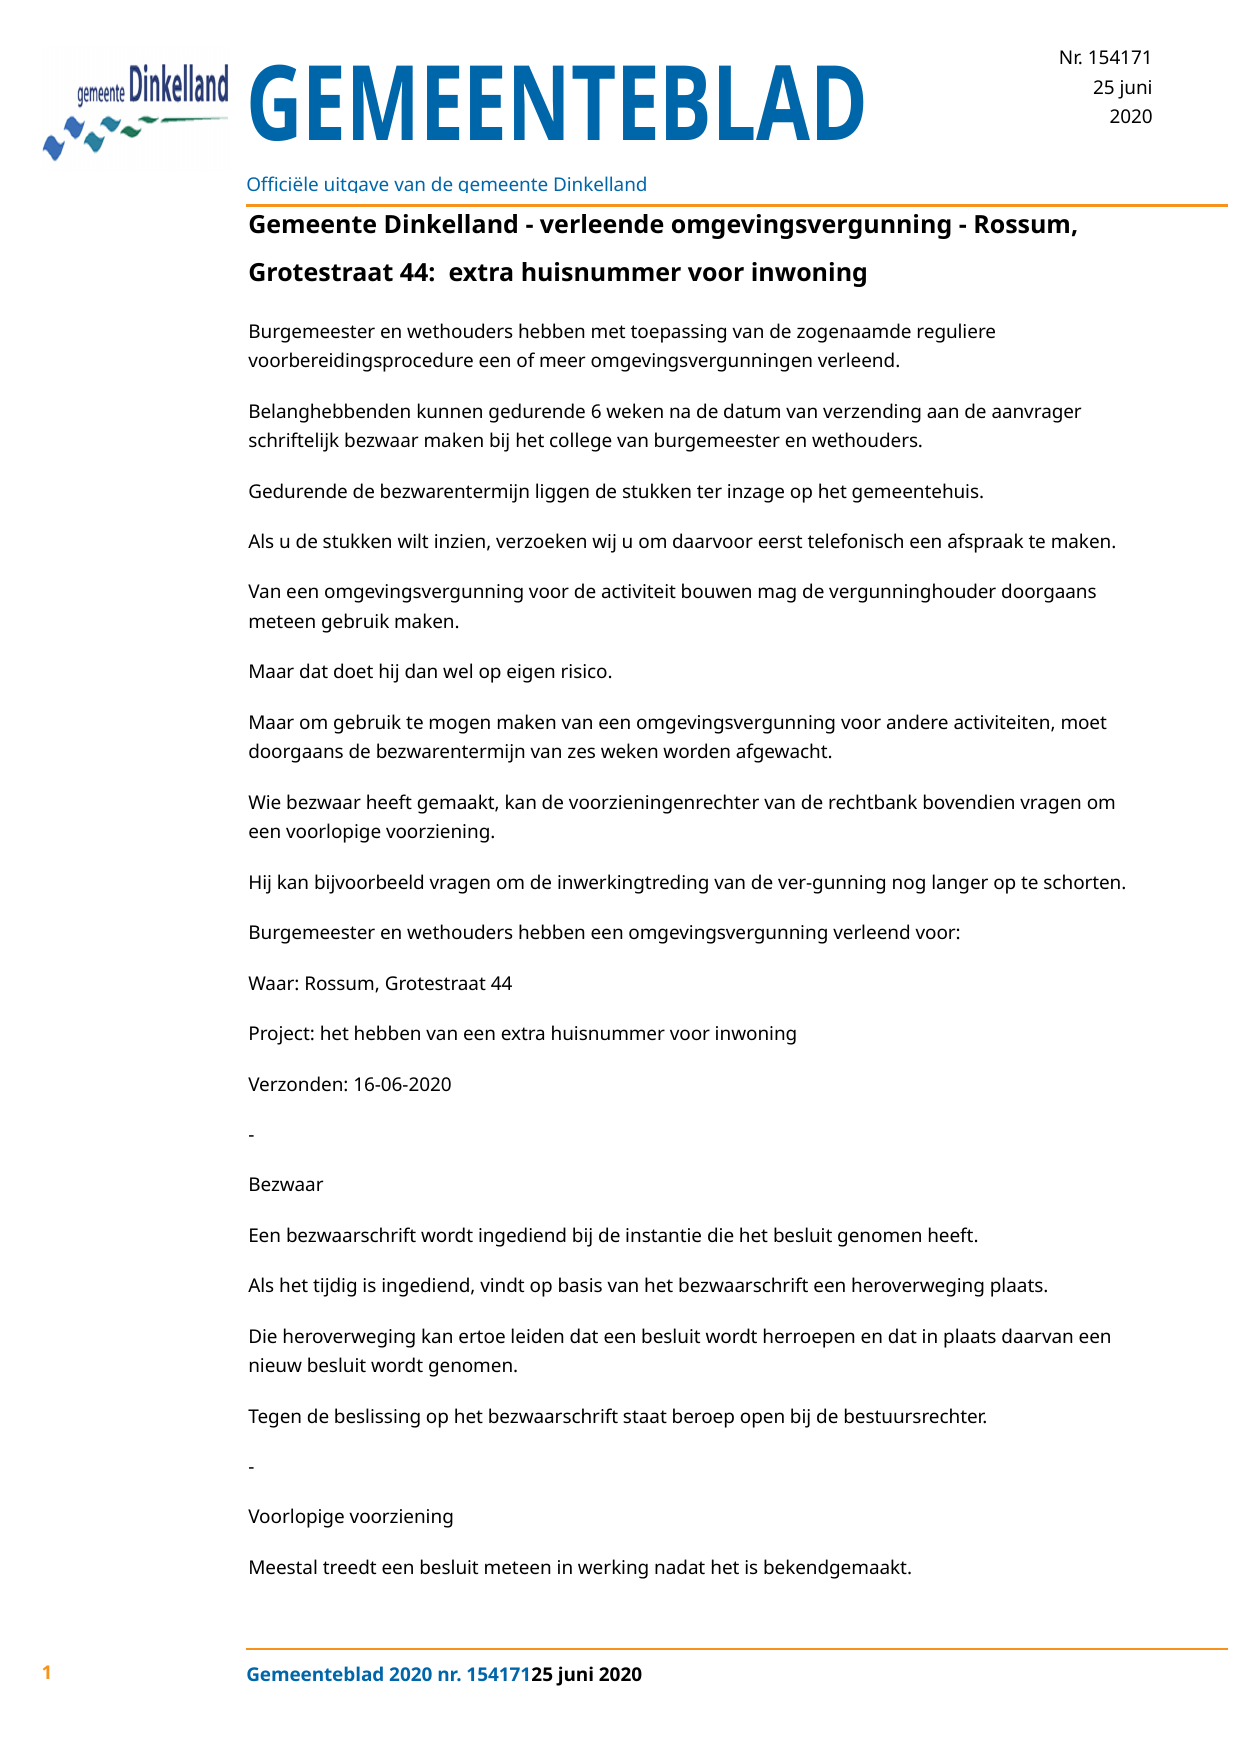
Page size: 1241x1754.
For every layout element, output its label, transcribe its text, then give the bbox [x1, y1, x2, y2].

text Belanghebbenden kunnen gedurende 6 weken na de datum van verzending aan de aanvrager schriftelijk bezwaar maken bij het college van burgemeester en wethouders. [248, 398, 1152, 453]
text Die heroverweging kan ertoe leiden dat een besluit wordt herroepen en dat in plaats daarvan een nieuw besluit wordt genomen. [248, 1323, 1152, 1378]
text - [248, 1453, 1152, 1479]
text Als u de stukken wilt inzien, verzoeken wij u om daarvoor eerst telefonisch een afspraak te maken. [248, 528, 1152, 554]
text Van een omgevingsvergunning voor de activiteit bouwen mag de vergunninghouder doorgaans meteen gebruik maken. [248, 579, 1152, 634]
text Voorlopige voorziening [248, 1504, 1152, 1529]
text - [248, 1121, 1152, 1147]
text Waar: Rossum, Grotestraat 44 [248, 970, 1152, 996]
text Bezwaar [248, 1172, 1152, 1197]
text Hij kan bijvoorbeeld vragen om de inwerkingtreding van de ver-gunning nog langer op te schorten. [248, 869, 1152, 895]
text Maar om gebruik te mogen maken van een omgevingsvergunning voor andere activiteiten, moet doorgaans de bezwarentermijn van zes weken worden afgewacht. [248, 709, 1152, 764]
text Maar dat doet hij dan wel op eigen risico. [248, 659, 1152, 684]
picture [41, 47, 231, 172]
text Burgemeester en wethouders hebben een omgevingsvergunning verleend voor: [248, 919, 1152, 945]
text Gemeente Dinkelland - verleende omgevingsvergunning - Rossum, Grotestraat 44: extra huisnummer voor inwoning [248, 207, 1152, 288]
text Meestal treedt een besluit meteen in werking nadat het is bekendgemaakt. [248, 1554, 1152, 1580]
text Verzonden: 16-06-2020 [248, 1071, 1152, 1097]
text Tegen de beslissing op het bezwaarschrift staat beroep open bij de bestuursrechter. [248, 1403, 1152, 1429]
text Burgemeester en wethouders hebben met toepassing van de zogenaamde reguliere voorbereidingsprocedure een of meer omgevingsvergunningen verleend. [248, 318, 1152, 373]
text Een bezwaarschrift wordt ingediend bij de instantie die het besluit genomen heeft. [248, 1222, 1152, 1248]
text Project: het hebben van een extra huisnummer voor inwoning [248, 1020, 1152, 1046]
text Gedurende de bezwarentermijn liggen de stukken ter inzage op het gemeentehuis. [248, 478, 1152, 504]
text Wie bezwaar heeft gemaakt, kan de voorzieningenrechter van de rechtbank bovendien vragen om een voorlopige voorziening. [248, 789, 1152, 844]
text Als het tijdig is ingediend, vindt op basis van het bezwaarschrift een heroverweging plaats. [248, 1272, 1152, 1298]
